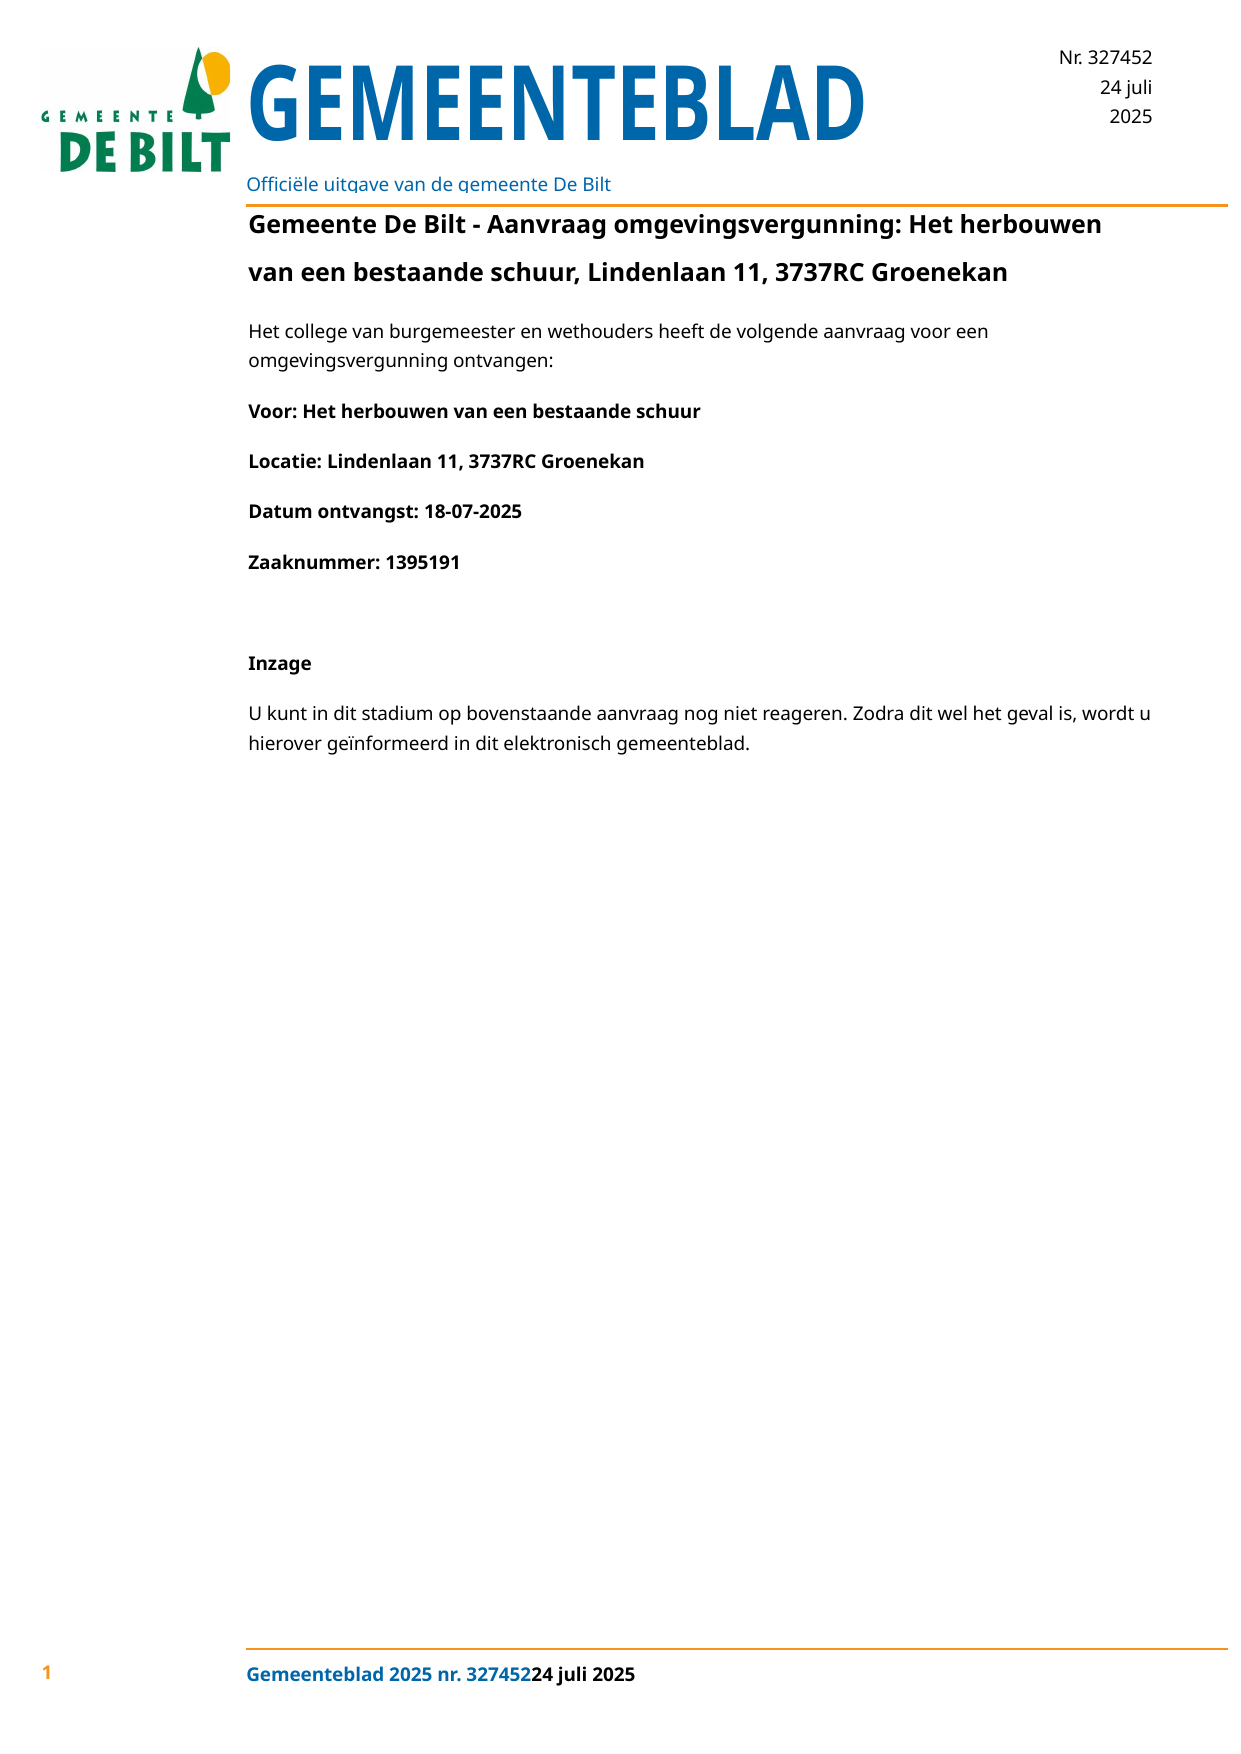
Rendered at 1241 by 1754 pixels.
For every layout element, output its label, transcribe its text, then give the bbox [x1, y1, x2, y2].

text U kunt in dit stadium op bovenstaande aanvraag nog niet reageren. Zodra dit wel het geval is, wordt u hierover geïnformeerd in dit elektronisch gemeenteblad. [248, 700, 1152, 756]
text Datum ontvangst: 18-07-2025 [248, 499, 1152, 524]
text Gemeente De Bilt - Aanvraag omgevingsvergunning: Het herbouwen van een bestaande schuur, Lindenlaan 11, 3737RC Groenekan [248, 207, 1152, 288]
text Inzage [248, 650, 1152, 676]
text Het college van burgemeester en wethouders heeft de volgende aanvraag voor een omgevingsvergunning ontvangen: [248, 318, 1152, 373]
text Voor: Het herbouwen van een bestaande schuur [248, 398, 1152, 424]
picture [41, 47, 231, 172]
text Locatie: Lindenlaan 11, 3737RC Groenekan [248, 448, 1152, 474]
text Zaaknummer: 1395191 [248, 549, 1152, 575]
